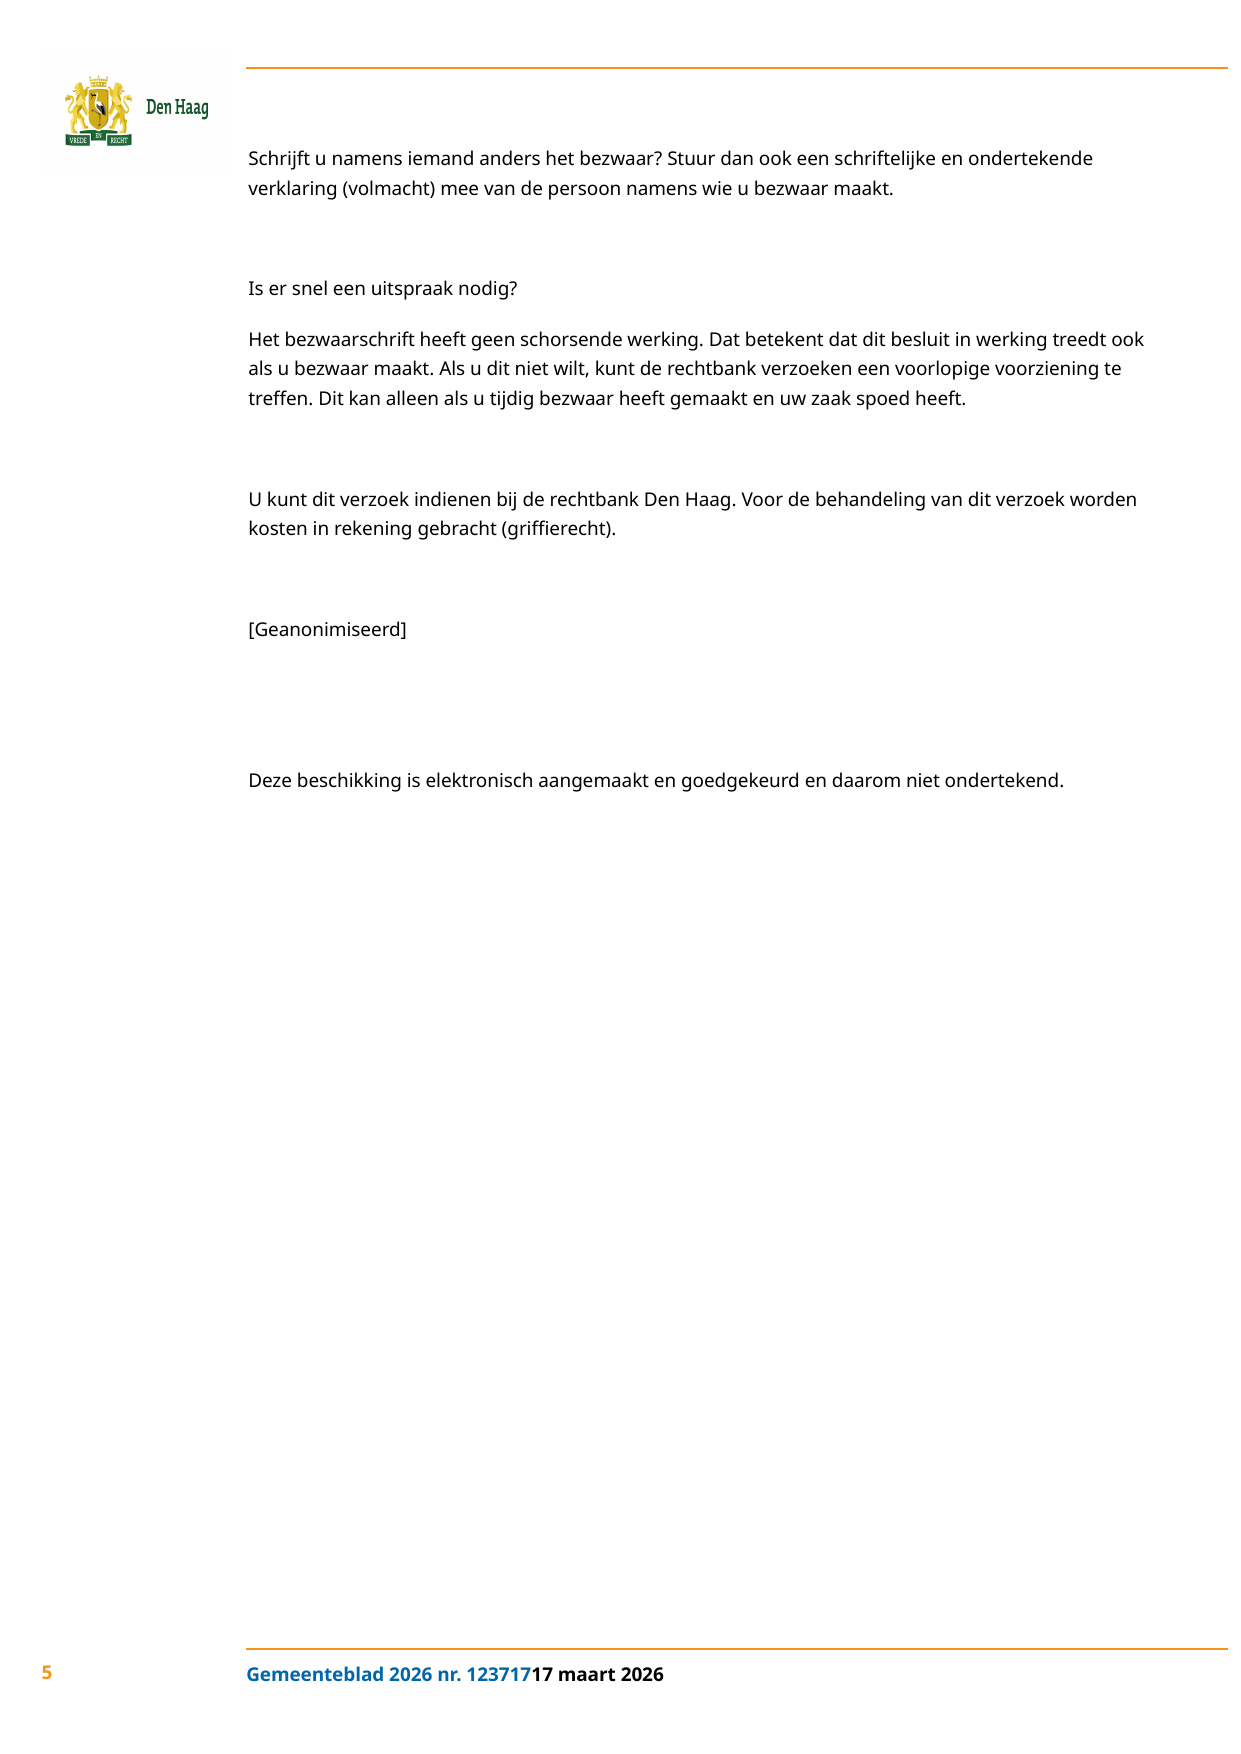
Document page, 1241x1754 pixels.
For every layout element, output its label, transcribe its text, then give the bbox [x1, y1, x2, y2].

text Is er snel een uitspraak nodig? [248, 276, 1152, 301]
text U kunt dit verzoek indienen bij de rechtbank Den Haag. Voor de behandeling van dit verzoek worden kosten in rekening gebracht (griffierecht). [248, 486, 1152, 541]
text Schrijft u namens iemand anders het bezwaar? Stuur dan ook een schriftelijke en ondertekende verklaring (volmacht) mee van de persoon namens wie u bezwaar maakt. [248, 145, 1152, 201]
text [Geanonimiseerd] [248, 616, 1152, 642]
text Deze beschikking is elektronisch aangemaakt en goedgekeurd en daarom niet ondertekend. [248, 768, 1152, 793]
picture [41, 47, 231, 172]
text Het bezwaarschrift heeft geen schorsende werking. Dat betekent dat dit besluit in werking treedt ook als u bezwaar maakt. Als u dit niet wilt, kunt de rechtbank verzoeken een voorlopige voorziening te treffen. Dit kan alleen als u tijdig bezwaar heeft gemaakt en uw zaak spoed heeft. [248, 326, 1152, 411]
